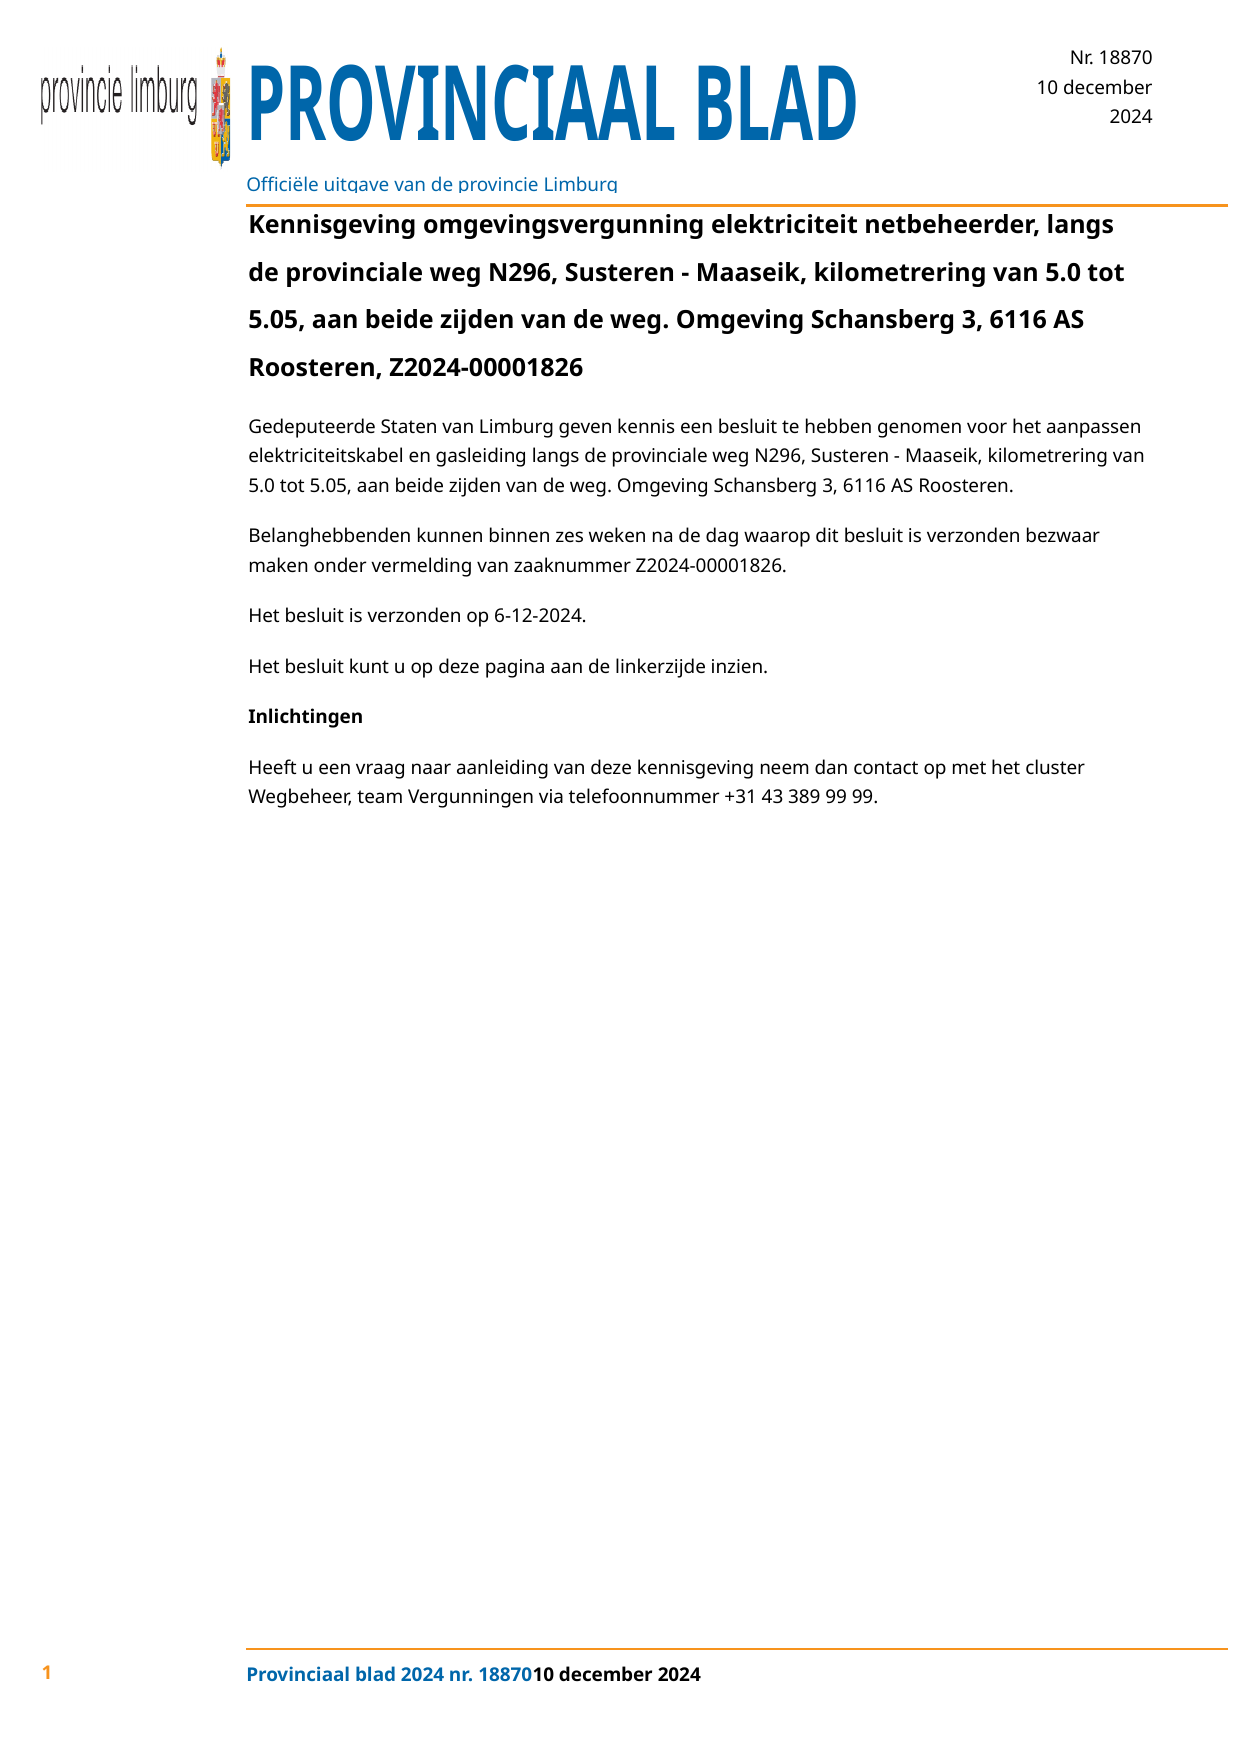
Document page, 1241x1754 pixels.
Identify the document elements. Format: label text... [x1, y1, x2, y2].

text Kennisgeving omgevingsvergunning elektriciteit netbeheerder, langs de provinciale weg N296, Susteren - Maaseik, kilometrering van 5.0 tot 5.05, aan beide zijden van de weg. Omgeving Schansberg 3, 6116 AS Roosteren, Z2024-00001826 [248, 207, 1152, 384]
text Heeft u een vraag naar aanleiding van deze kennisgeving neem dan contact op met het cluster Wegbeheer, team Vergunningen via telefoonnummer +31 43 389 99 99. [248, 754, 1152, 809]
picture [41, 47, 231, 172]
text Het besluit is verzonden op 6-12-2024. [248, 603, 1152, 628]
text Gedeputeerde Staten van Limburg geven kennis een besluit te hebben genomen voor het aanpassen elektriciteitskabel en gasleiding langs de provinciale weg N296, Susteren - Maaseik, kilometrering van 5.0 tot 5.05, aan beide zijden van de weg. Omgeving Schansberg 3, 6116 AS Roosteren. [248, 413, 1152, 498]
text Het besluit kunt u op deze pagina aan de linkerzijde inzien. [248, 653, 1152, 679]
text Belanghebbenden kunnen binnen zes weken na de dag waarop dit besluit is verzonden bezwaar maken onder vermelding van zaaknummer Z2024-00001826. [248, 523, 1152, 578]
text Inlichtingen [248, 703, 1152, 729]
